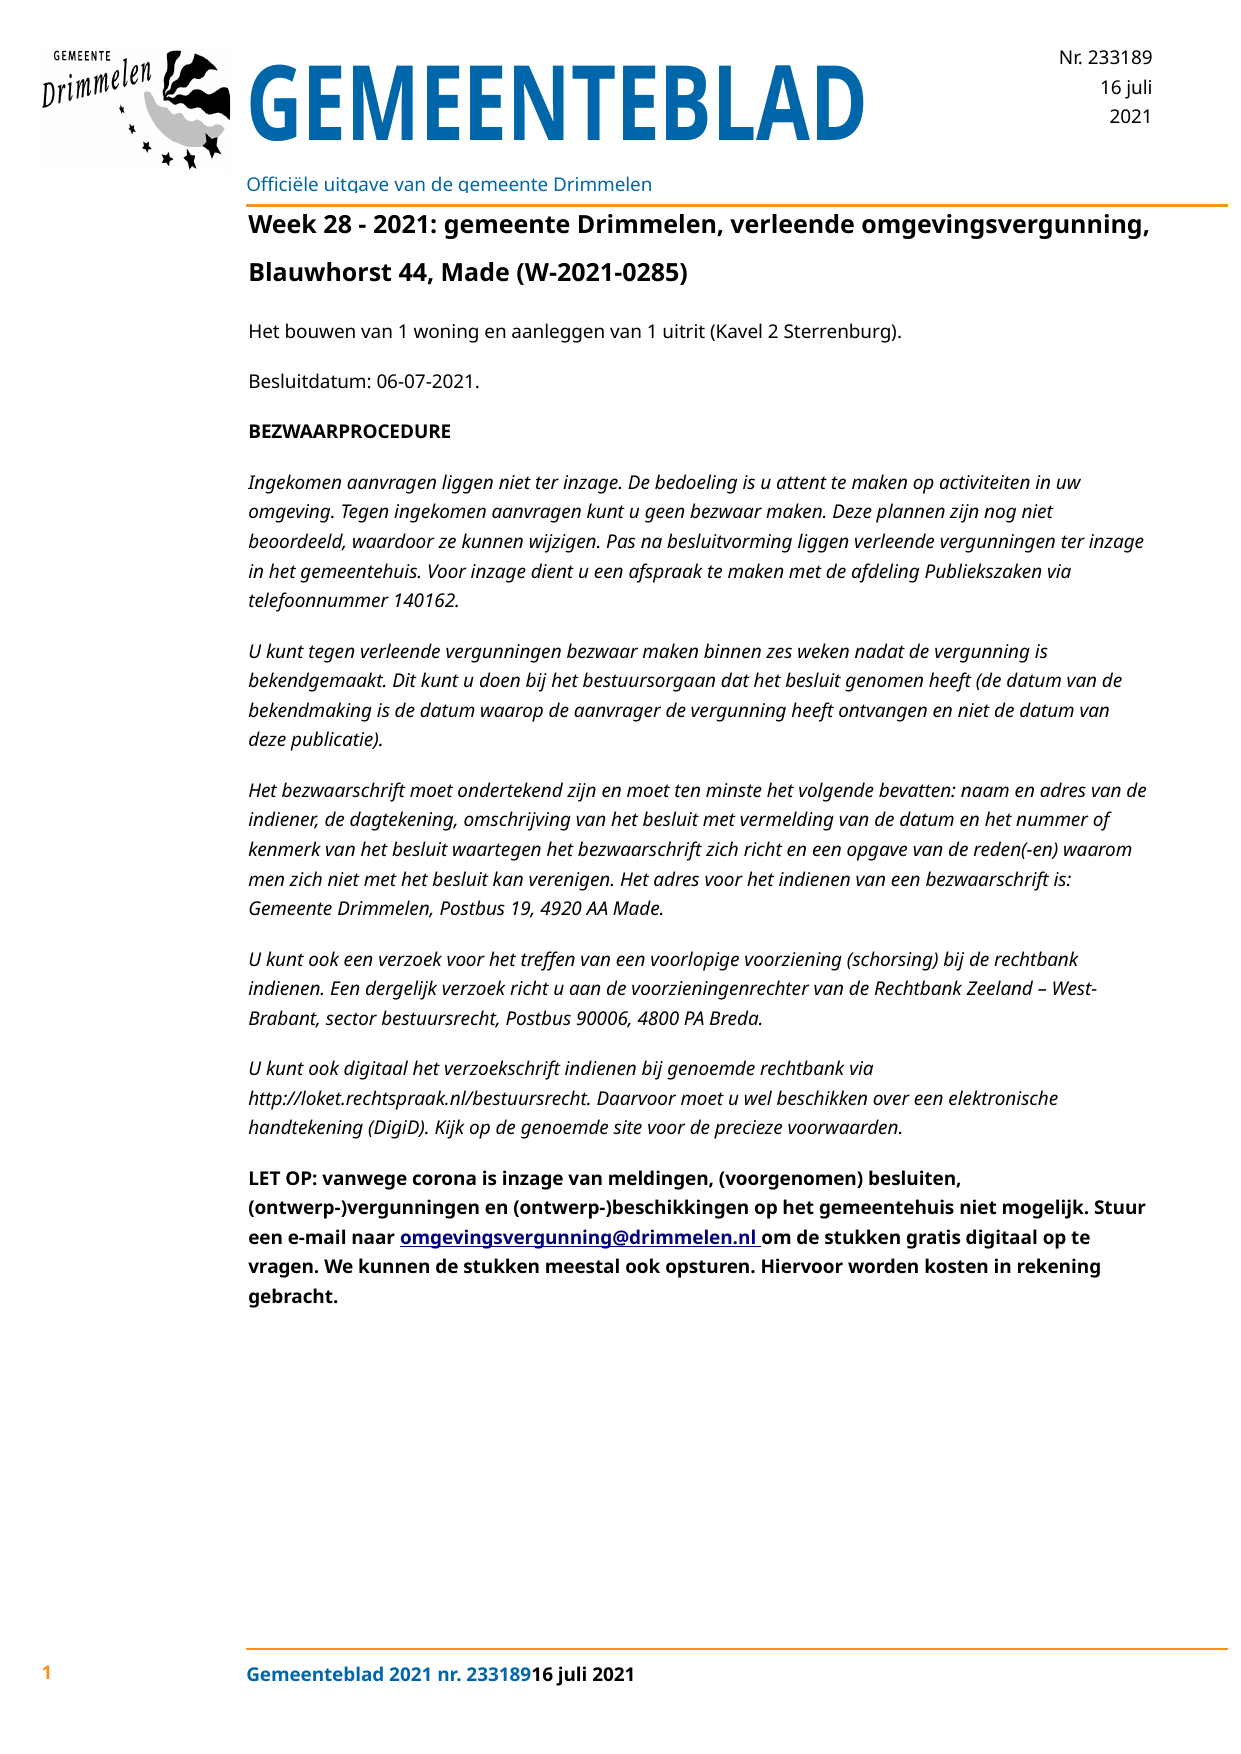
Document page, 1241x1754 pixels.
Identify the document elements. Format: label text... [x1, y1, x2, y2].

text LET OP: vanwege corona is inzage van meldingen, (voorgenomen) besluiten, (ontwerp-)vergunningen en (ontwerp-)beschikkingen op het gemeentehuis niet mogelijk. Stuur een e-mail naar omgevingsvergunning@drimmelen.nl om de stukken gratis digitaal op te vragen. We kunnen de stukken meestal ook opsturen. Hiervoor worden kosten in rekening gebracht. [248, 1165, 1152, 1309]
text U kunt ook een verzoek voor het treffen van een voorlopige voorziening (schorsing) bij de rechtbank indienen. Een dergelijk verzoek richt u aan de voorzieningenrechter van de Rechtbank Zeeland – West-Brabant, sector bestuursrecht, Postbus 90006, 4800 PA Breda. [248, 946, 1152, 1031]
text BEZWAARPROCEDURE [248, 419, 1152, 444]
text Besluitdatum: 06-07-2021. [248, 368, 1152, 394]
text U kunt ook digitaal het verzoekschrift indienen bij genoemde rechtbank via http://loket.rechtspraak.nl/bestuursrecht. Daarvoor moet u wel beschikken over een elektronische handtekening (DigiD). Kijk op de genoemde site voor de precieze voorwaarden. [248, 1055, 1152, 1140]
picture [41, 47, 231, 172]
text Ingekomen aanvragen liggen niet ter inzage. De bedoeling is u attent te maken op activiteiten in uw omgeving. Tegen ingekomen aanvragen kunt u geen bezwaar maken. Deze plannen zijn nog niet beoordeeld, waardoor ze kunnen wijzigen. Pas na besluitvorming liggen verleende vergunningen ter inzage in het gemeentehuis. Voor inzage dient u een afspraak te maken met de afdeling Publiekszaken via telefoonnummer 140162. [248, 469, 1152, 613]
text Week 28 - 2021: gemeente Drimmelen, verleende omgevingsvergunning, Blauwhorst 44, Made (W-2021-0285) [248, 207, 1152, 288]
text Het bouwen van 1 woning en aanleggen van 1 uitrit (Kavel 2 Sterrenburg). [248, 318, 1152, 344]
text U kunt tegen verleende vergunningen bezwaar maken binnen zes weken nadat de vergunning is bekendgemaakt. Dit kunt u doen bij het bestuursorgaan dat het besluit genomen heeft (de datum van de bekendmaking is de datum waarop de aanvrager de vergunning heeft ontvangen en niet de datum van deze publicatie). [248, 638, 1152, 752]
text Het bezwaarschrift moet ondertekend zijn en moet ten minste het volgende bevatten: naam en adres van de indiener, de dagtekening, omschrijving van het besluit met vermelding van de datum en het nummer of kenmerk van het besluit waartegen het bezwaarschrift zich richt en een opgave van de reden(-en) waarom men zich niet met het besluit kan verenigen. Het adres voor het indienen van een bezwaarschrift is: Gemeente Drimmelen, Postbus 19, 4920 AA Made. [248, 777, 1152, 921]
